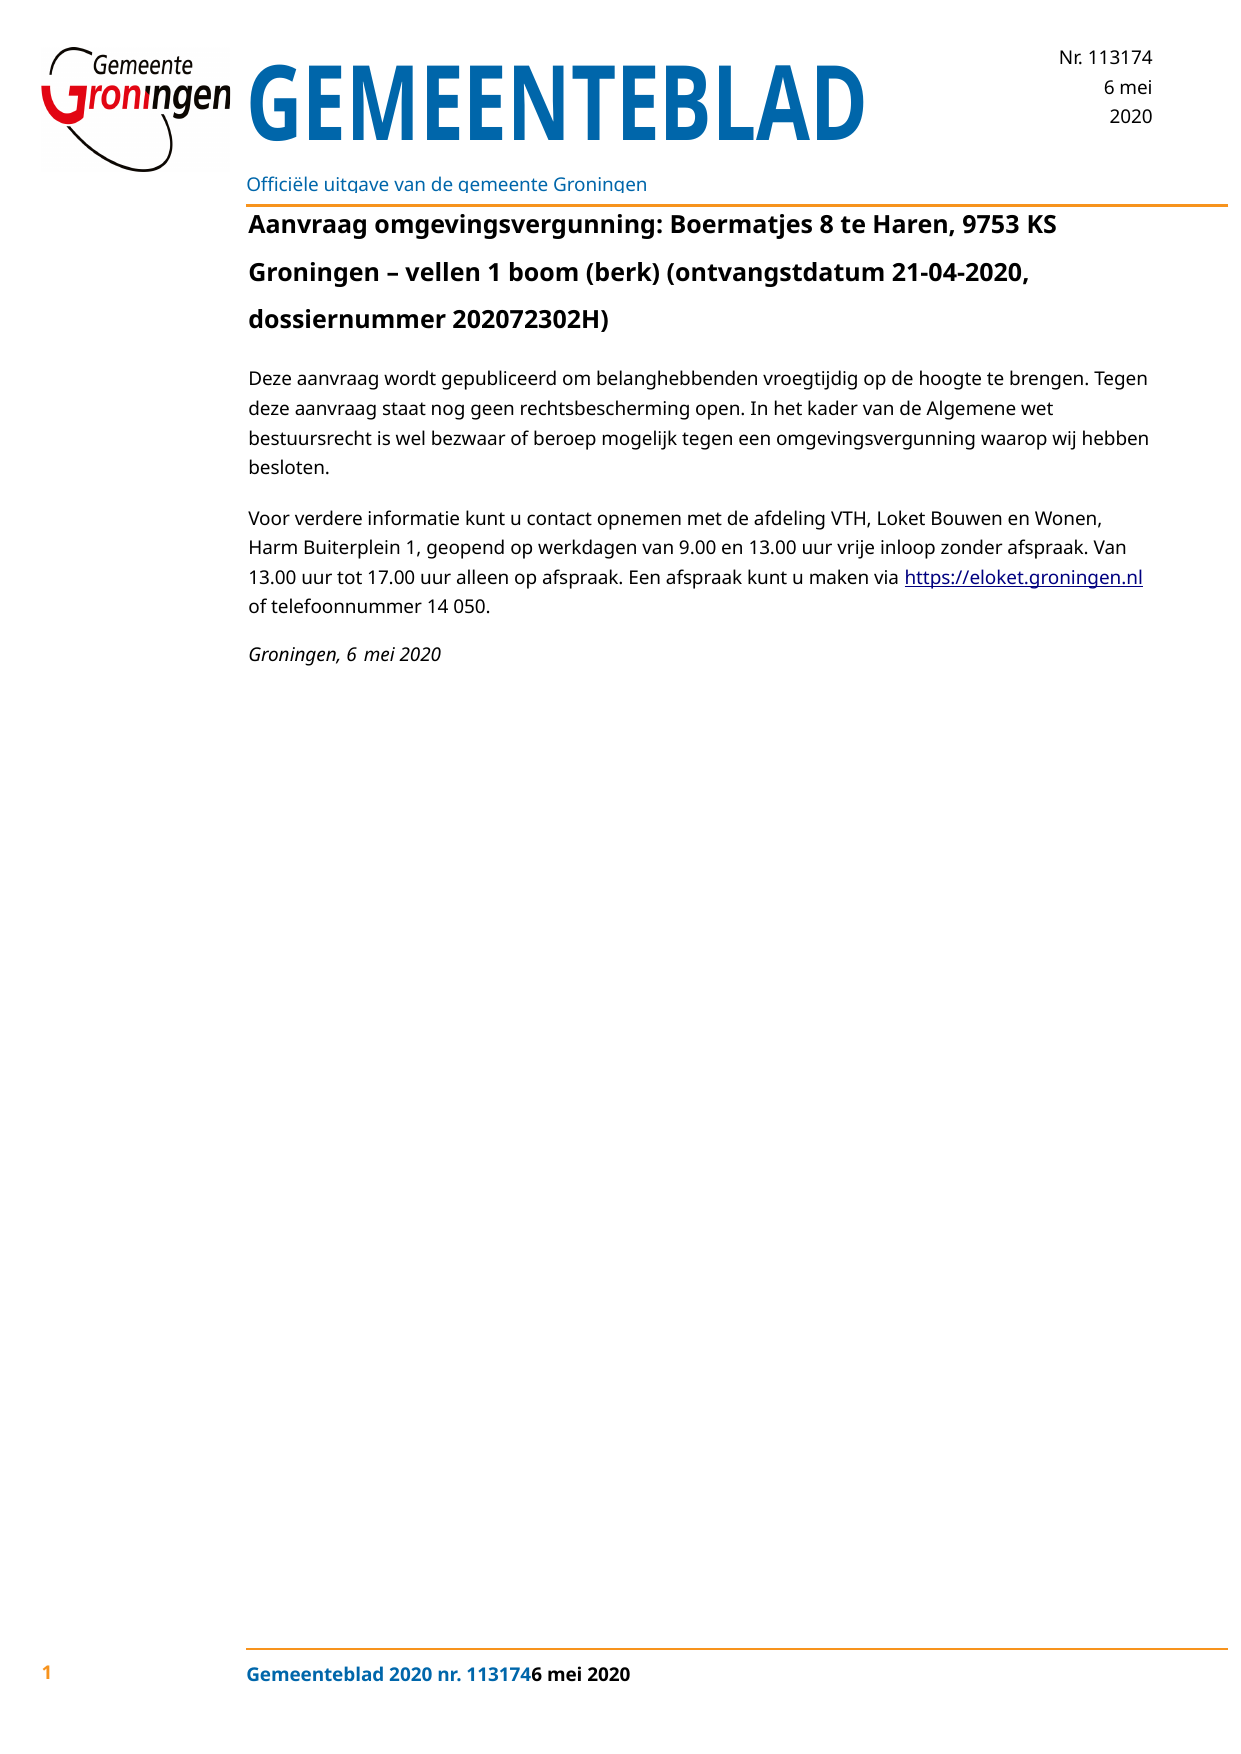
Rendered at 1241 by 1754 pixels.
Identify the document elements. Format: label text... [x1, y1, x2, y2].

text Voor verdere informatie kunt u contact opnemen met de afdeling VTH, Loket Bouwen en Wonen, Harm Buiterplein 1, geopend op werkdagen van 9.00 en 13.00 uur vrije inloop zonder afspraak. Van 13.00 uur tot 17.00 uur alleen op afspraak. Een afspraak kunt u maken via https://eloket.groningen.nl of telefoonnummer 14 050. [248, 505, 1152, 619]
picture [41, 47, 231, 172]
text Groningen, 6 mei 2020 [248, 641, 1152, 667]
text Aanvraag omgevingsvergunning: Boermatjes 8 te Haren, 9753 KS Groningen – vellen 1 boom (berk) (ontvangstdatum 21-04-2020, dossiernummer 202072302H) [248, 207, 1152, 336]
text Deze aanvraag wordt gepubliceerd om belanghebbenden vroegtijdig op de hoogte te brengen. Tegen deze aanvraag staat nog geen rechtsbescherming open. In het kader van de Algemene wet bestuursrecht is wel bezwaar of beroep mogelijk tegen een omgevingsvergunning waarop wij hebben besloten. [248, 366, 1152, 480]
